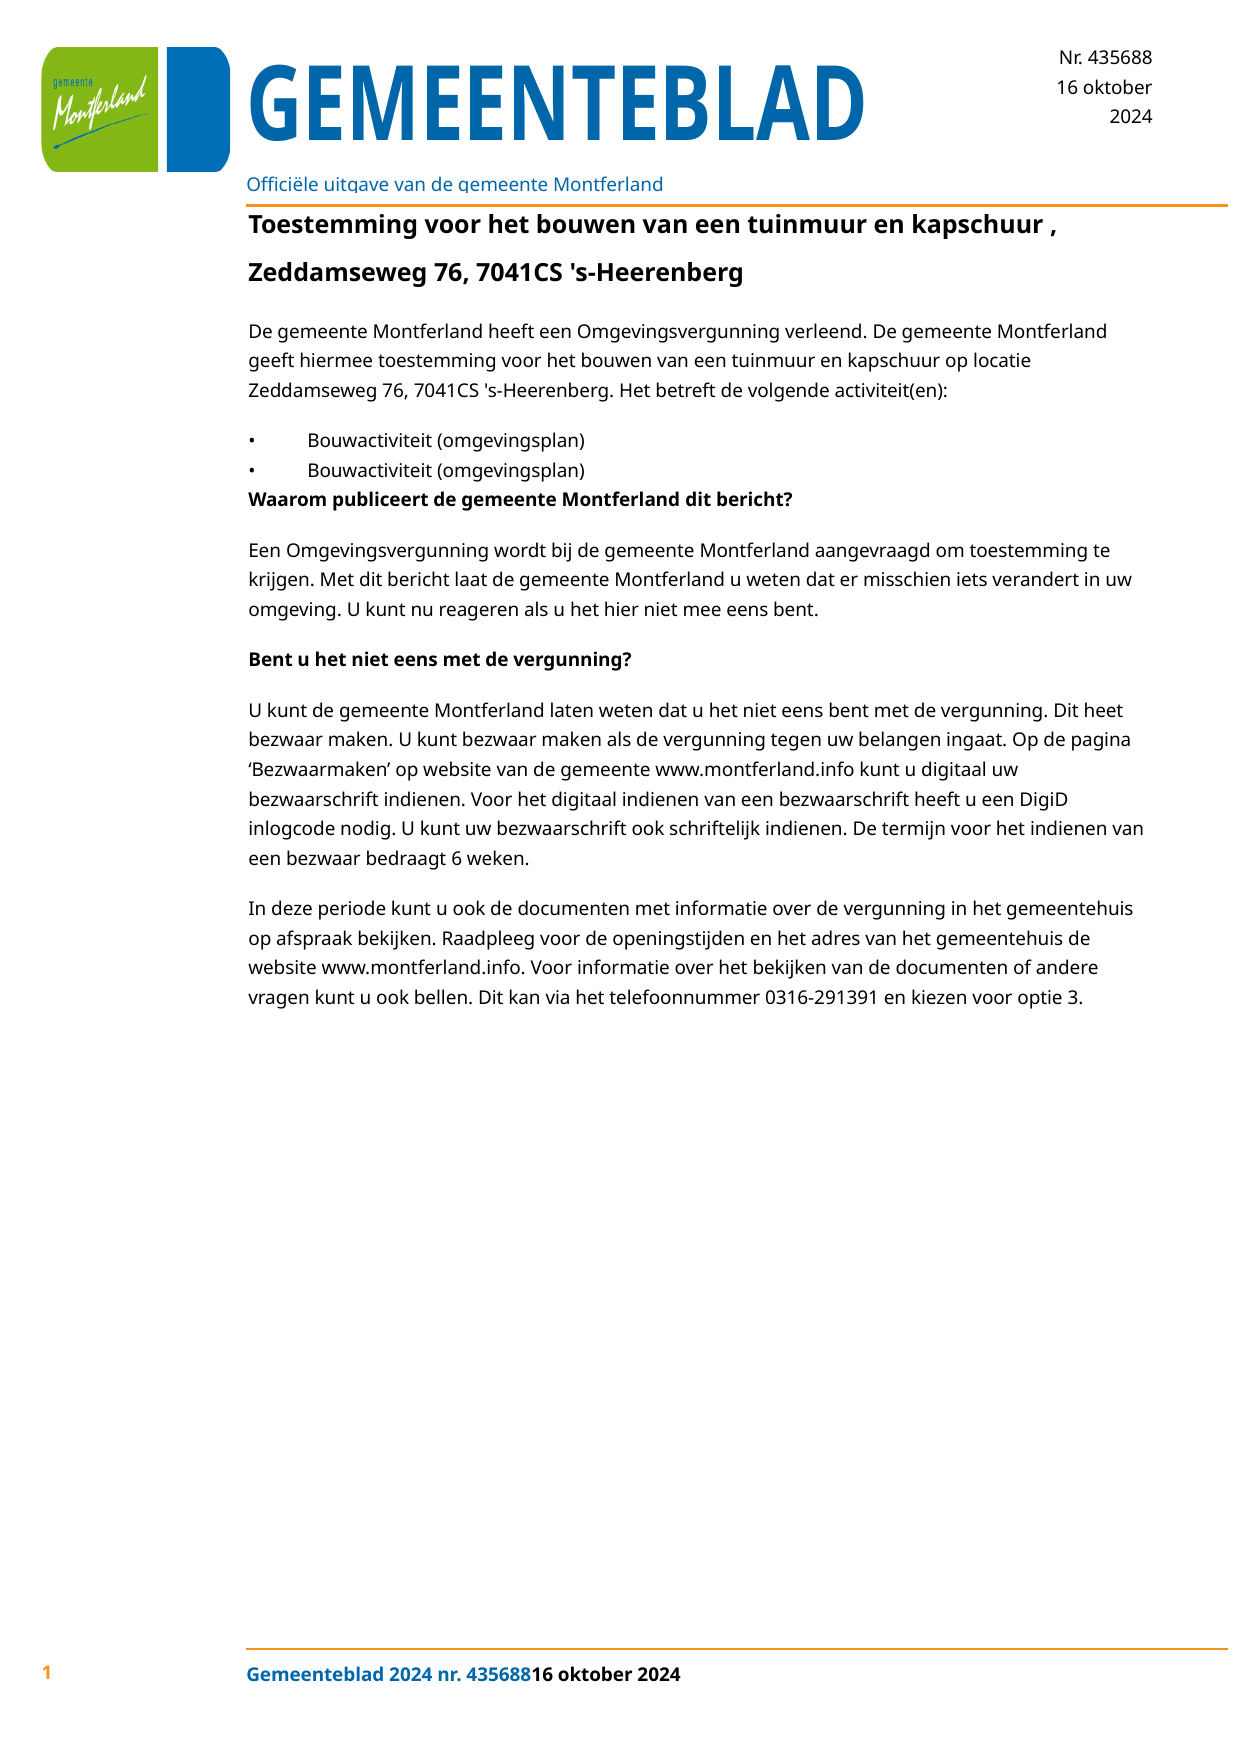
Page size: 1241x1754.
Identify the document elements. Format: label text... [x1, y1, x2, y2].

list Bouwactiviteit (omgevingsplan) [248, 457, 1152, 483]
text Een Omgevingsvergunning wordt bij de gemeente Montferland aangevraagd om toestemming te krijgen. Met dit bericht laat de gemeente Montferland u weten dat er misschien iets verandert in uw omgeving. U kunt nu reageren als u het hier niet mee eens bent. [248, 537, 1152, 622]
text Waarom publiceert de gemeente Montferland dit bericht? [248, 487, 1152, 512]
text In deze periode kunt u ook de documenten met informatie over de vergunning in het gemeentehuis op afspraak bekijken. Raadpleeg voor de openingstijden en het adres van het gemeentehuis de website www.montferland.info. Voor informatie over het bekijken van de documenten of andere vragen kunt u ook bellen. Dit kan via het telefoonnummer 0316-291391 en kiezen voor optie 3. [248, 895, 1152, 1010]
text Bent u het niet eens met de vergunning? [248, 647, 1152, 672]
picture [41, 47, 231, 172]
text De gemeente Montferland heeft een Omgevingsvergunning verleend. De gemeente Montferland geeft hiermee toestemming voor het bouwen van een tuinmuur en kapschuur op locatie Zeddamseweg 76, 7041CS 's-Heerenberg. Het betreft de volgende activiteit(en): [248, 318, 1152, 403]
text Toestemming voor het bouwen van een tuinmuur en kapschuur , Zeddamseweg 76, 7041CS 's-Heerenberg [248, 207, 1152, 288]
text U kunt de gemeente Montferland laten weten dat u het niet eens bent met de vergunning. Dit heet bezwaar maken. U kunt bezwaar maken als de vergunning tegen uw belangen ingaat. Op de pagina ‘Bezwaarmaken’ op website van de gemeente www.montferland.info kunt u digitaal uw bezwaarschrift indienen. Voor het digitaal indienen van een bezwaarschrift heeft u een DigiD inlogcode nodig. U kunt uw bezwaarschrift ook schriftelijk indienen. De termijn voor het indienen van een bezwaar bedraagt 6 weken. [248, 697, 1152, 871]
list Bouwactiviteit (omgevingsplan) [248, 427, 1152, 453]
